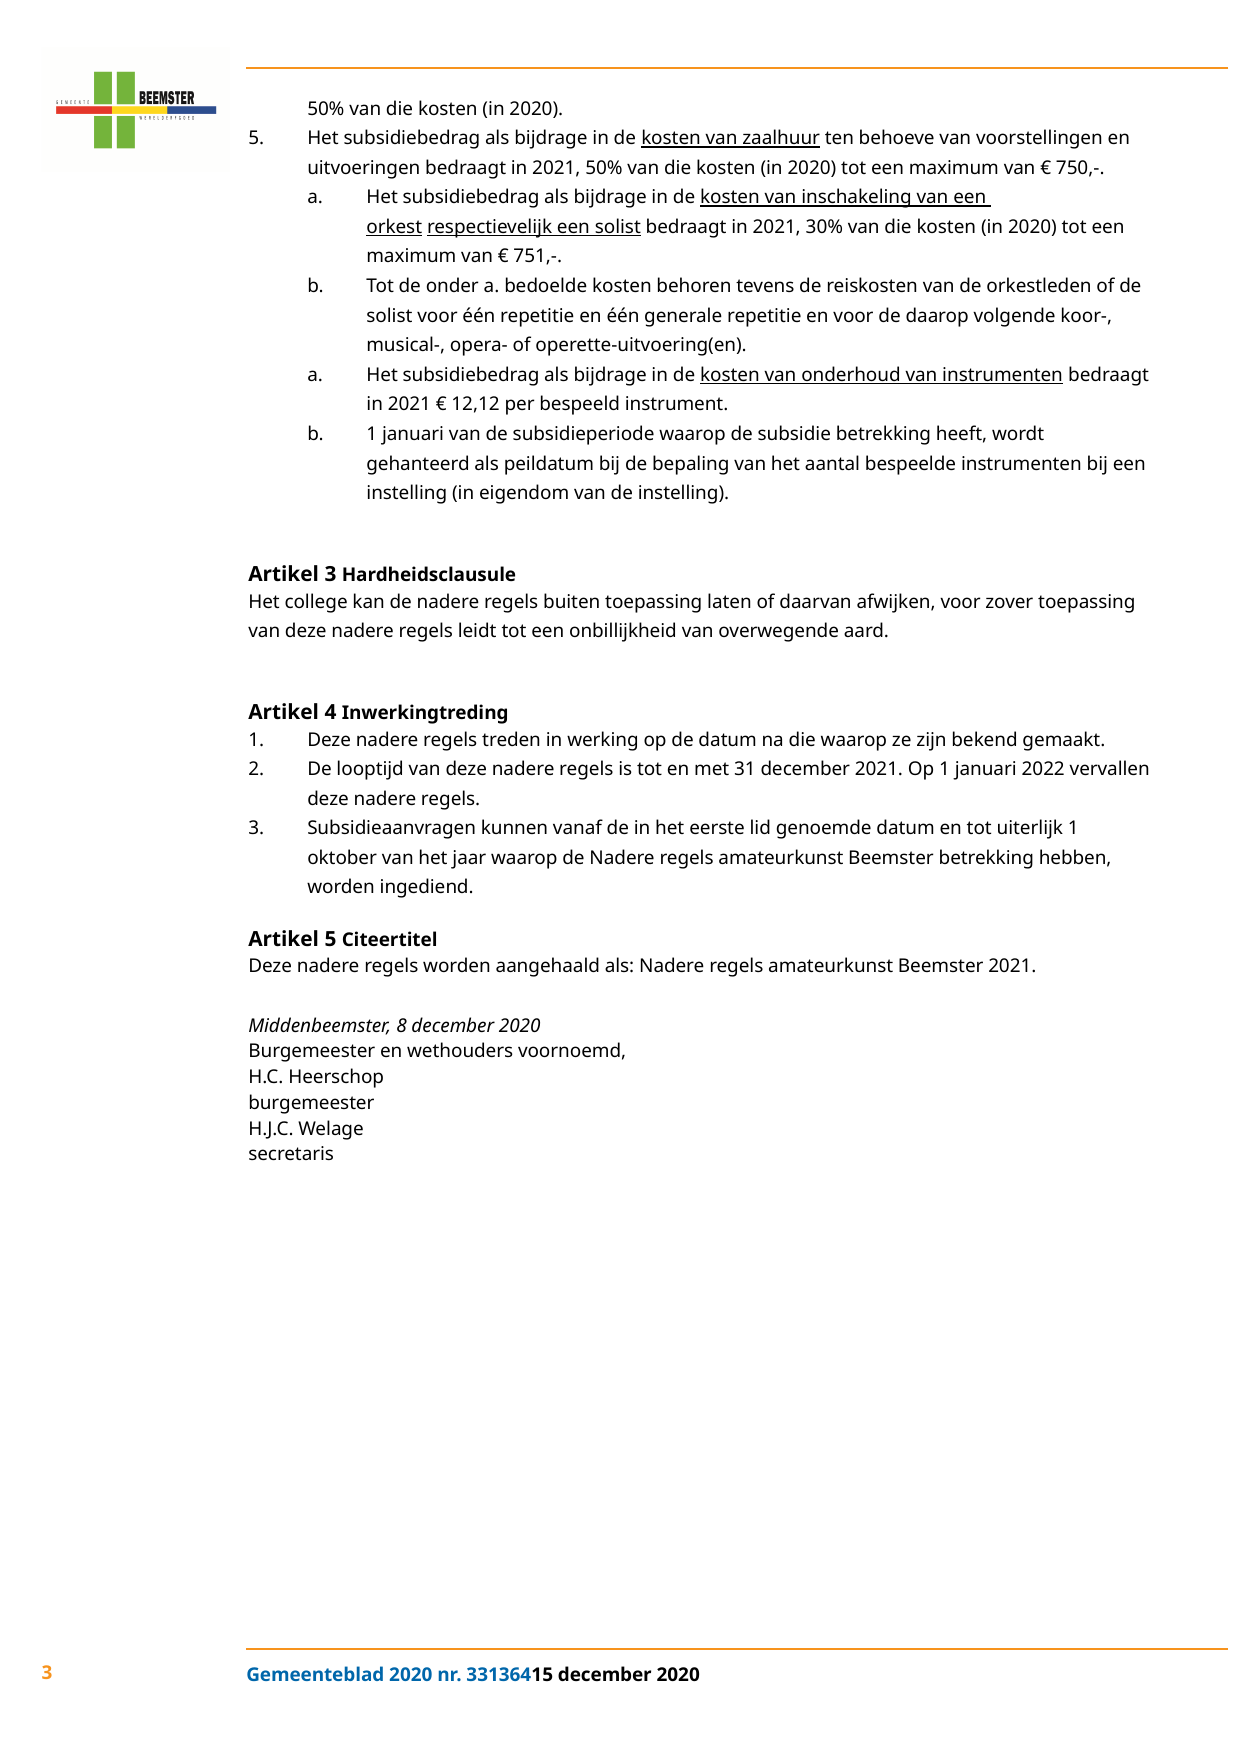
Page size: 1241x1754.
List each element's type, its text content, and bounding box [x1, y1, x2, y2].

list 50% van die kosten (in 2020). [248, 95, 1152, 121]
list Het subsidiebedrag als bijdrage in de kosten van inschakeling van een orkest respectievelijk een solist bedraagt in 2021, 30% van die kosten (in 2020) tot een maximum van € 751,-. [307, 183, 1152, 268]
text Artikel 3 Hardheidsclausule [248, 559, 1152, 588]
text Middenbeemster, 8 december 2020 [248, 1012, 1152, 1037]
text burgemeester [248, 1089, 1152, 1115]
picture [41, 47, 231, 172]
text Burgemeester en wethouders voornoemd, [248, 1037, 1152, 1063]
text Deze nadere regels worden aangehaald als: Nadere regels amateurkunst Beemster 2021. [248, 953, 1152, 978]
list Het subsidiebedrag als bijdrage in de kosten van zaalhuur ten behoeve van voorstellingen en uitvoeringen bedraagt in 2021, 50% van die kosten (in 2020) tot een maximum van € 750,-. [248, 124, 1152, 180]
list De looptijd van deze nadere regels is tot en met 31 december 2021. Op 1 januari 2022 vervallen deze nadere regels. [248, 755, 1152, 811]
list 1 januari van de subsidieperiode waarop de subsidie betrekking heeft, wordt gehanteerd als peildatum bij de bepaling van het aantal bespeelde instrumenten bij een instelling (in eigendom van de instelling). [307, 420, 1152, 505]
text secretaris [248, 1140, 1152, 1166]
text H.C. Heerschop [248, 1063, 1152, 1089]
text Het college kan de nadere regels buiten toepassing laten of daarvan afwijken, voor zover toepassing van deze nadere regels leidt tot een onbillijkheid van overwegende aard. [248, 588, 1152, 643]
text Artikel 5 Citeertitel [248, 924, 1152, 953]
text Artikel 4 Inwerkingtreding [248, 697, 1152, 726]
text H.J.C. Welage [248, 1115, 1152, 1140]
list Tot de onder a. bedoelde kosten behoren tevens de reiskosten van de orkestleden of de solist voor één repetitie en één generale repetitie en voor de daarop volgende koor-, musical-, opera- of operette-uitvoering(en). [307, 272, 1152, 357]
list Deze nadere regels treden in werking op de datum na die waarop ze zijn bekend gemaakt. [248, 726, 1152, 752]
list Subsidieaanvragen kunnen vanaf de in het eerste lid genoemde datum en tot uiterlijk 1 oktober van het jaar waarop de Nadere regels amateurkunst Beemster betrekking hebben, worden ingediend. [248, 814, 1152, 899]
list Het subsidiebedrag als bijdrage in de kosten van onderhoud van instrumenten bedraagt in 2021 € 12,12 per bespeeld instrument. [307, 361, 1152, 416]
